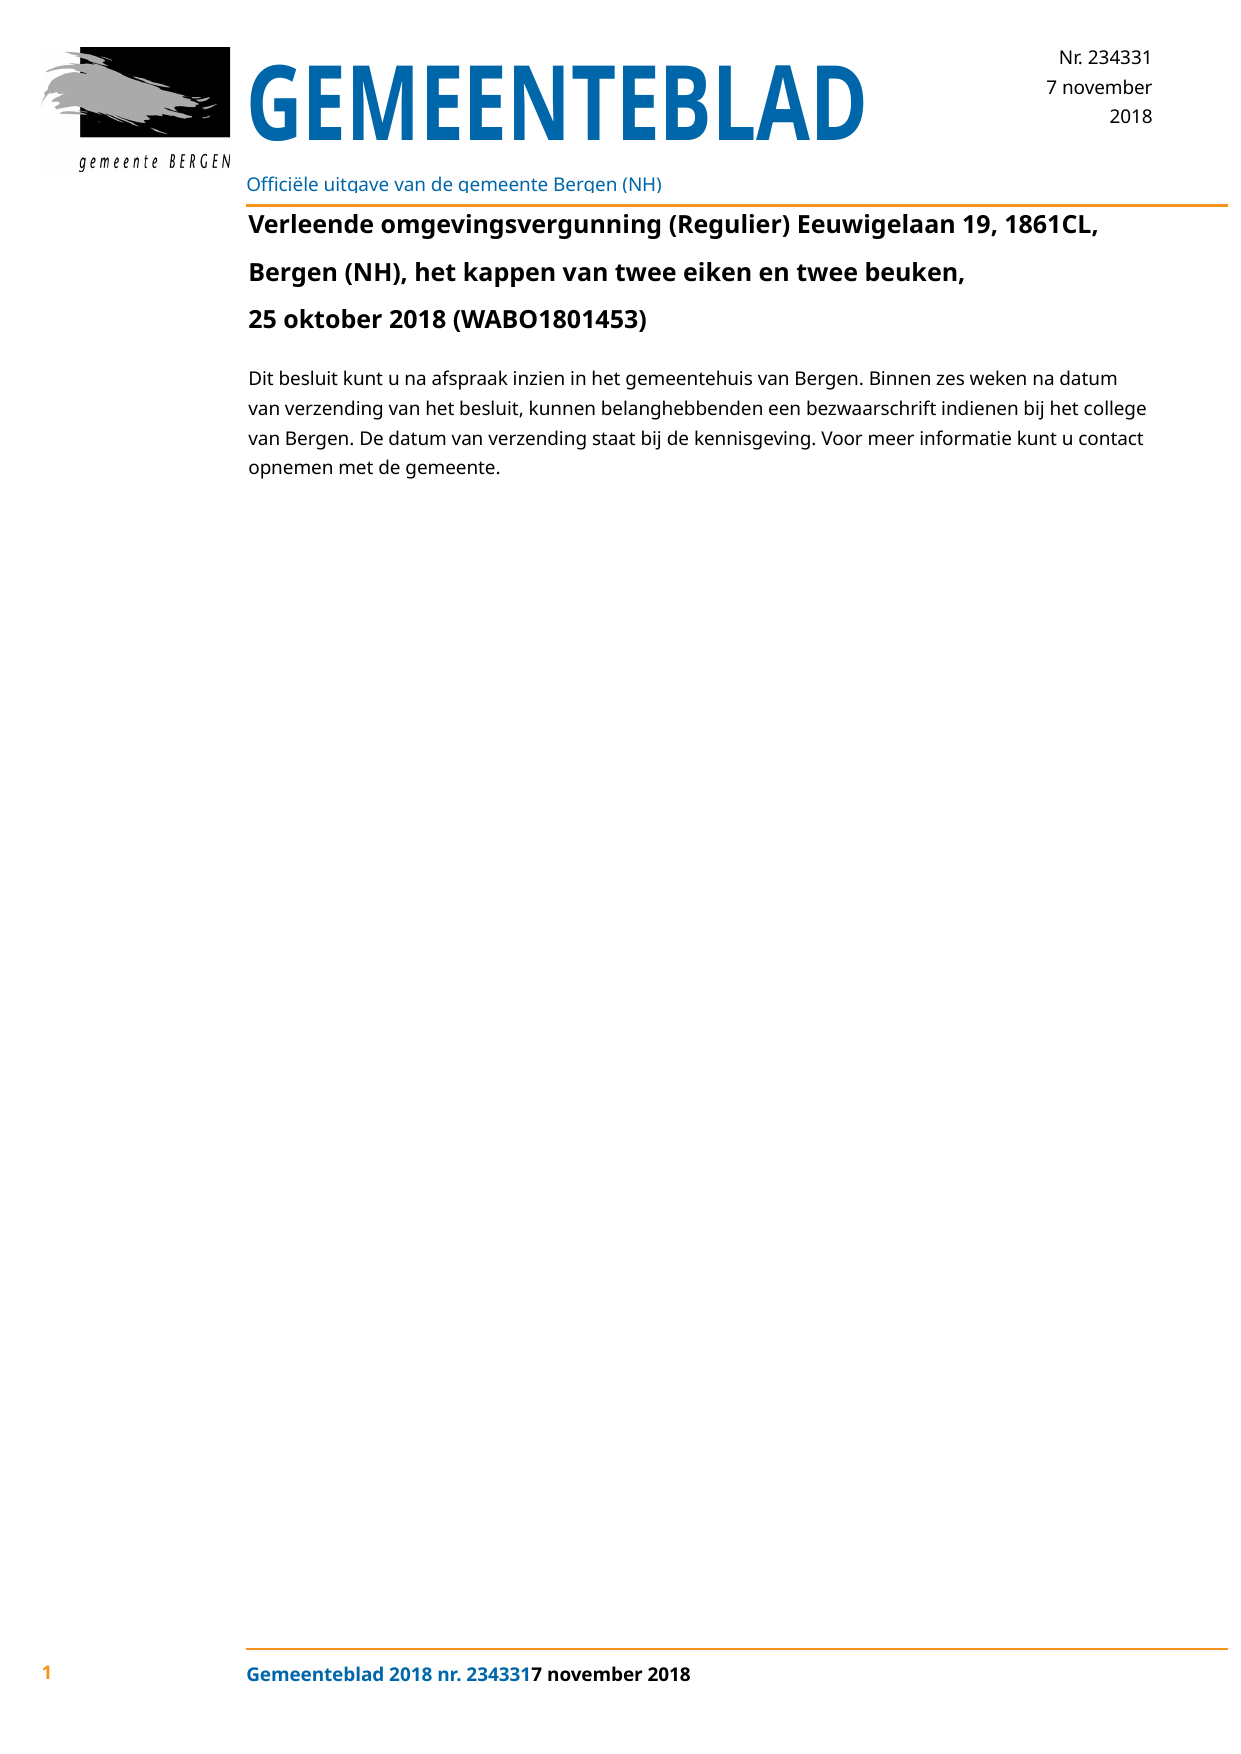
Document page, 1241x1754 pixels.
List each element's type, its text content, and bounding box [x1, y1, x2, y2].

text Dit besluit kunt u na afspraak inzien in het gemeentehuis van Bergen. Binnen zes weken na datum van verzending van het besluit, kunnen belanghebbenden een bezwaarschrift indienen bij het college van Bergen. De datum van verzending staat bij de kennisgeving. Voor meer informatie kunt u contact opnemen met de gemeente. [248, 366, 1152, 480]
text Verleende omgevingsvergunning (Regulier) Eeuwigelaan 19, 1861CL, Bergen (NH), het kappen van twee eiken en twee beuken, 25 oktober 2018 (WABO1801453) [248, 207, 1152, 336]
picture [41, 47, 231, 172]
